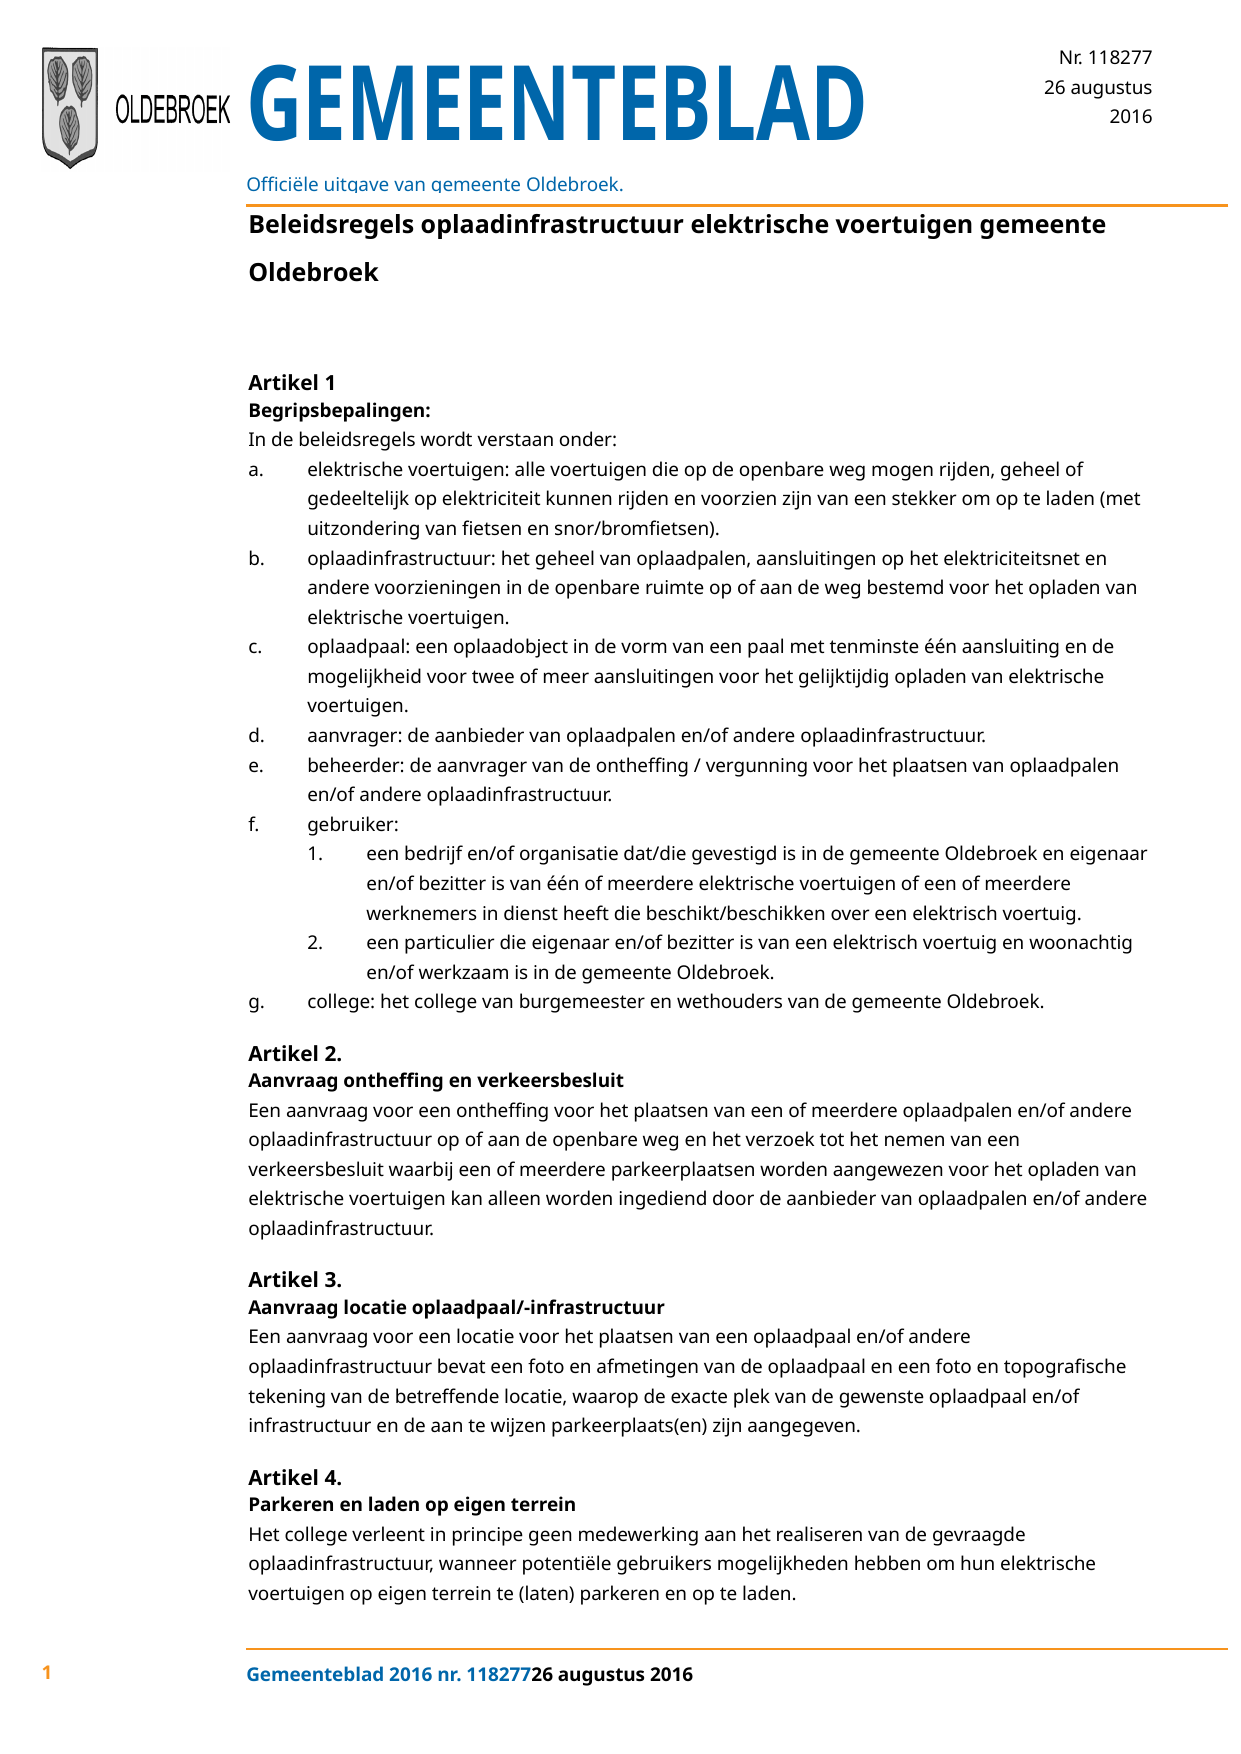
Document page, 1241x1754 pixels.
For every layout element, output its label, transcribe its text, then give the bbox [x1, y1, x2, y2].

text Parkeren en laden op eigen terrein [248, 1491, 1152, 1517]
list een particulier die eigenaar en/of bezitter is van een elektrisch voertuig en woonachtig en/of werkzaam is in de gemeente Oldebroek. [307, 929, 1152, 984]
text Beleidsregels oplaadinfrastructuur elektrische voertuigen gemeente Oldebroek [248, 207, 1152, 288]
text Artikel 3. [248, 1266, 1152, 1294]
list oplaadinfrastructuur: het geheel van oplaadpalen, aansluitingen op het elektriciteitsnet en andere voorzieningen in de openbare ruimte op of aan de weg bestemd voor het opladen van elektrische voertuigen. [248, 545, 1152, 629]
text Aanvraag locatie oplaadpaal/-infrastructuur [248, 1294, 1152, 1320]
list oplaadpaal: een oplaadobject in de vorm van een paal met tenminste één aansluiting en de mogelijkheid voor twee of meer aansluitingen voor het gelijktijdig opladen van elektrische voertuigen. [248, 633, 1152, 718]
text Artikel 4. [248, 1463, 1152, 1491]
text Artikel 1 [248, 368, 1152, 397]
list een bedrijf en/of organisatie dat/die gevestigd is in de gemeente Oldebroek en eigenaar en/of bezitter is van één of meerdere elektrische voertuigen of een of meerdere werknemers in dienst heeft die beschikt/beschikken over een elektrisch voertuig. [307, 841, 1152, 925]
text In de beleidsregels wordt verstaan onder: [248, 426, 1152, 452]
text Begripsbepalingen: [248, 397, 1152, 422]
text Artikel 2. [248, 1039, 1152, 1067]
list aanvrager: de aanbieder van oplaadpalen en/of andere oplaadinfrastructuur. [248, 722, 1152, 748]
list elektrische voertuigen: alle voertuigen die op de openbare weg mogen rijden, geheel of gedeeltelijk op elektriciteit kunnen rijden en voorzien zijn van een stekker om op te laden (met uitzondering van fietsen en snor/bromfietsen). [248, 456, 1152, 541]
list college: het college van burgemeester en wethouders van de gemeente Oldebroek. [248, 988, 1152, 1014]
picture [41, 47, 231, 172]
text Aanvraag ontheffing en verkeersbesluit [248, 1067, 1152, 1093]
text Een aanvraag voor een locatie voor het plaatsen van een oplaadpaal en/of andere oplaadinfrastructuur bevat een foto en afmetingen van de oplaadpaal en een foto en topografische tekening van de betreffende locatie, waarop de exacte plek van de gewenste oplaadpaal en/of infrastructuur en de aan te wijzen parkeerplaats(en) zijn aangegeven. [248, 1324, 1152, 1438]
text Het college verleent in principe geen medewerking aan het realiseren van de gevraagde oplaadinfrastructuur, wanneer potentiële gebruikers mogelijkheden hebben om hun elektrische voertuigen op eigen terrein te (laten) parkeren en op te laden. [248, 1521, 1152, 1606]
list gebruiker: [248, 811, 1152, 837]
list beheerder: de aanvrager van de ontheffing / vergunning voor het plaatsen van oplaadpalen en/of andere oplaadinfrastructuur. [248, 752, 1152, 807]
text Een aanvraag voor een ontheffing voor het plaatsen van een of meerdere oplaadpalen en/of andere oplaadinfrastructuur op of aan de openbare weg en het verzoek tot het nemen van een verkeersbesluit waarbij een of meerdere parkeerplaatsen worden aangewezen voor het opladen van elektrische voertuigen kan alleen worden ingediend door de aanbieder van oplaadpalen en/of andere oplaadinfrastructuur. [248, 1097, 1152, 1241]
